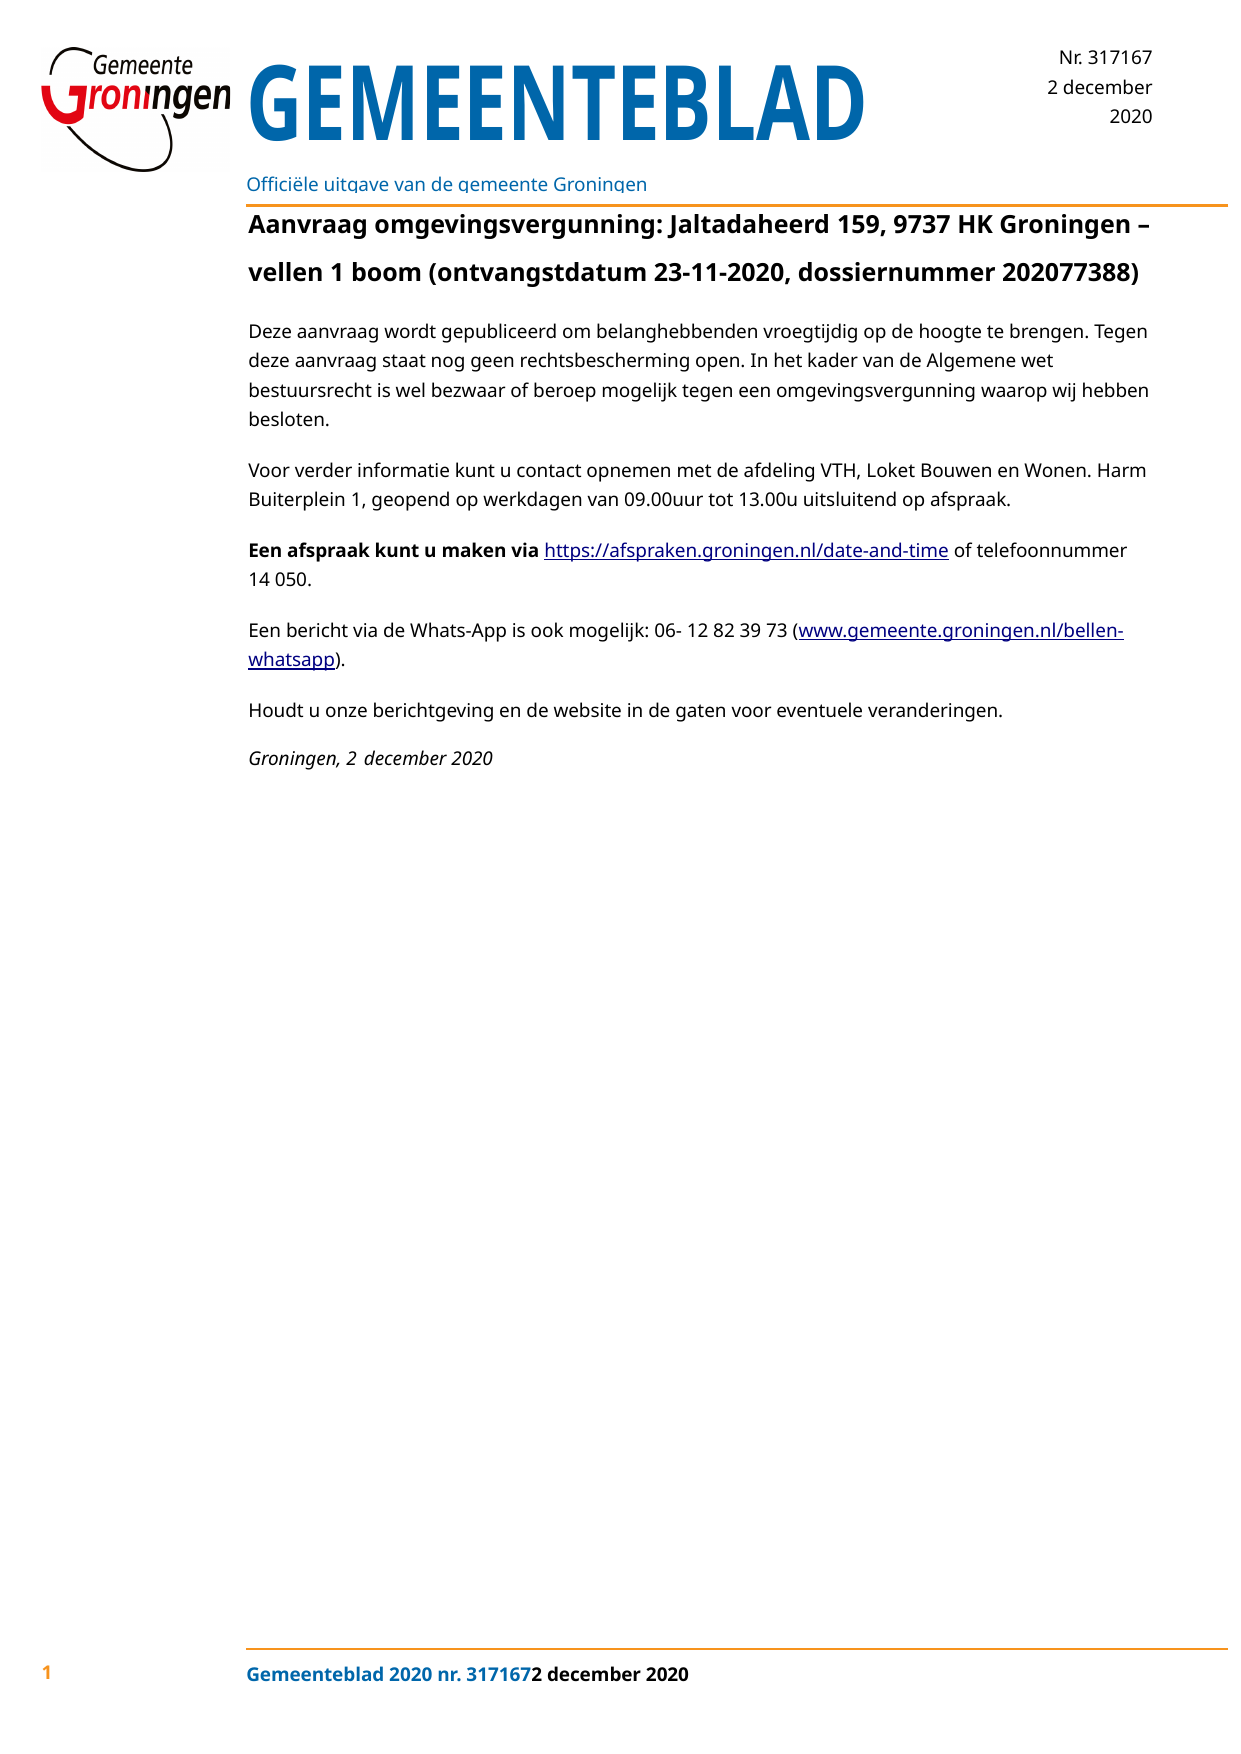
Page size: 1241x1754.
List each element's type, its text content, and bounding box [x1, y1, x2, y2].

picture [41, 47, 231, 172]
text Deze aanvraag wordt gepubliceerd om belanghebbenden vroegtijdig op de hoogte te brengen. Tegen deze aanvraag staat nog geen rechtsbescherming open. In het kader van de Algemene wet bestuursrecht is wel bezwaar of beroep mogelijk tegen een omgevingsvergunning waarop wij hebben besloten. [248, 318, 1152, 432]
text Aanvraag omgevingsvergunning: Jaltadaheerd 159, 9737 HK Groningen – vellen 1 boom (ontvangstdatum 23-11-2020, dossiernummer 202077388) [248, 207, 1152, 288]
text Groningen, 2 december 2020 [248, 745, 1152, 771]
text Voor verder informatie kunt u contact opnemen met de afdeling VTH, Loket Bouwen en Wonen. Harm Buiterplein 1, geopend op werkdagen van 09.00uur tot 13.00u uitsluitend op afspraak. [248, 457, 1152, 512]
text Houdt u onze berichtgeving en de website in de gaten voor eventuele veranderingen. [248, 697, 1152, 723]
text Een afspraak kunt u maken via https://afspraken.groningen.nl/date-and-time of telefoonnummer 14 050. [248, 537, 1152, 592]
text Een bericht via de Whats-App is ook mogelijk: 06- 12 82 39 73 (www.gemeente.groningen.nl/bellen-whatsapp). [248, 617, 1152, 672]
